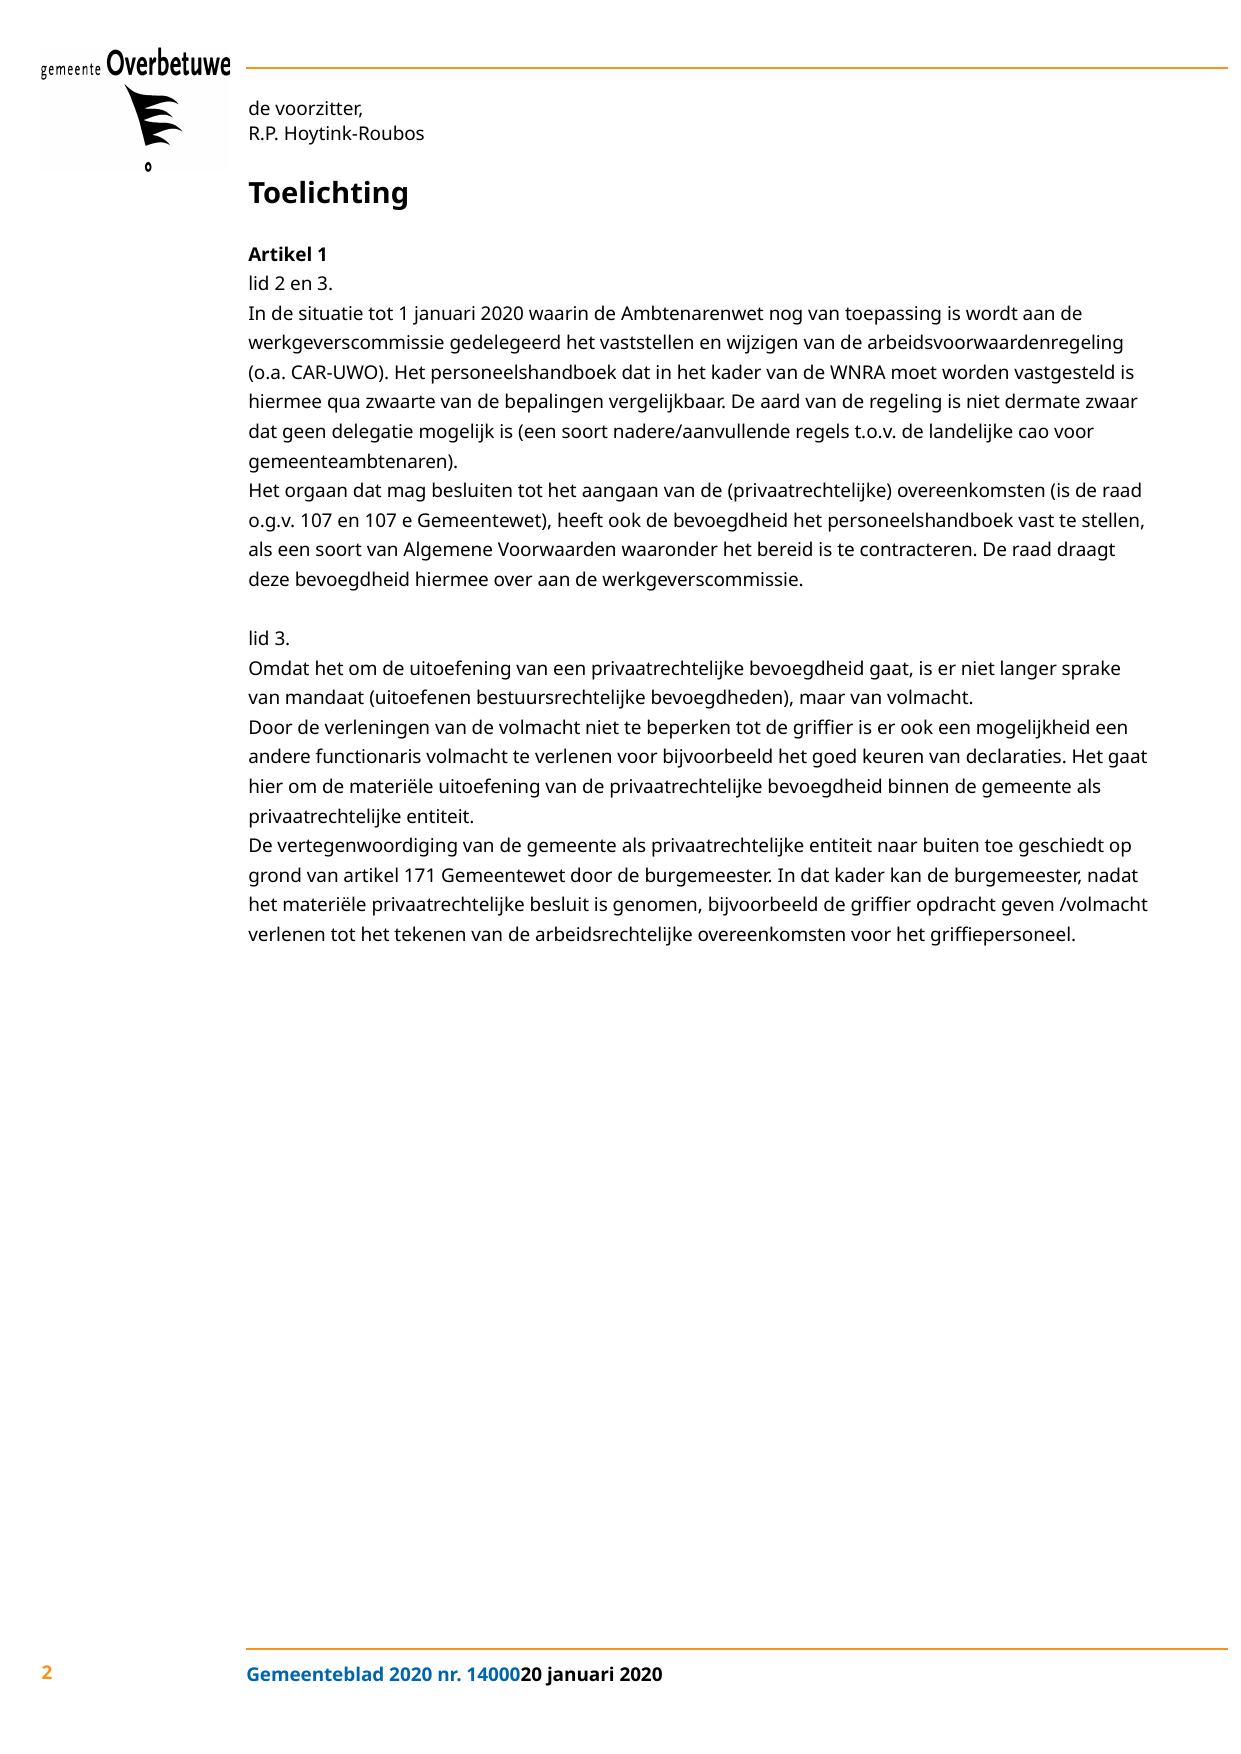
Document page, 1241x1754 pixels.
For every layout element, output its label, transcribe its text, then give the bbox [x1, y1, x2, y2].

text Artikel 1 [248, 241, 1152, 267]
text Toelichting [248, 172, 1152, 212]
text In de situatie tot 1 januari 2020 waarin de Ambtenarenwet nog van toepassing is wordt aan de werkgeverscommissie gedelegeerd het vaststellen en wijzigen van de arbeidsvoorwaardenregeling (o.a. CAR-UWO). Het personeelshandboek dat in het kader van de WNRA moet worden vastgesteld is hiermee qua zwaarte van de bepalingen vergelijkbaar. De aard van de regeling is niet dermate zwaar dat geen delegatie mogelijk is (een soort nadere/aanvullende regels t.o.v. de landelijke cao voor gemeenteambtenaren). [248, 300, 1152, 474]
text Het orgaan dat mag besluiten tot het aangaan van de (privaatrechtelijke) overeenkomsten (is de raad o.g.v. 107 en 107 e Gemeentewet), heeft ook de bevoegdheid het personeelshandboek vast te stellen, als een soort van Algemene Voorwaarden waaronder het bereid is te contracteren. De raad draagt deze bevoegdheid hiermee over aan de werkgeverscommissie. [248, 477, 1152, 592]
text lid 2 en 3. [248, 270, 1152, 296]
text de voorzitter, [248, 95, 1152, 121]
text Omdat het om de uitoefening van een privaatrechtelijke bevoegdheid gaat, is er niet langer sprake van mandaat (uitoefenen bestuursrechtelijke bevoegdheden), maar van volmacht. [248, 655, 1152, 710]
picture [41, 47, 231, 172]
text lid 3. [248, 625, 1152, 651]
text R.P. Hoytink-Roubos [248, 121, 1152, 146]
text Door de verleningen van de volmacht niet te beperken tot de griffier is er ook een mogelijkheid een andere functionaris volmacht te verlenen voor bijvoorbeeld het goed keuren van declaraties. Het gaat hier om de materiële uitoefening van de privaatrechtelijke bevoegdheid binnen de gemeente als privaatrechtelijke entiteit. [248, 714, 1152, 829]
text De vertegenwoordiging van de gemeente als privaatrechtelijke entiteit naar buiten toe geschiedt op grond van artikel 171 Gemeentewet door de burgemeester. In dat kader kan de burgemeester, nadat het materiële privaatrechtelijke besluit is genomen, bijvoorbeeld de griffier opdracht geven /volmacht verlenen tot het tekenen van de arbeidsrechtelijke overeenkomsten voor het griffiepersoneel. [248, 832, 1152, 947]
